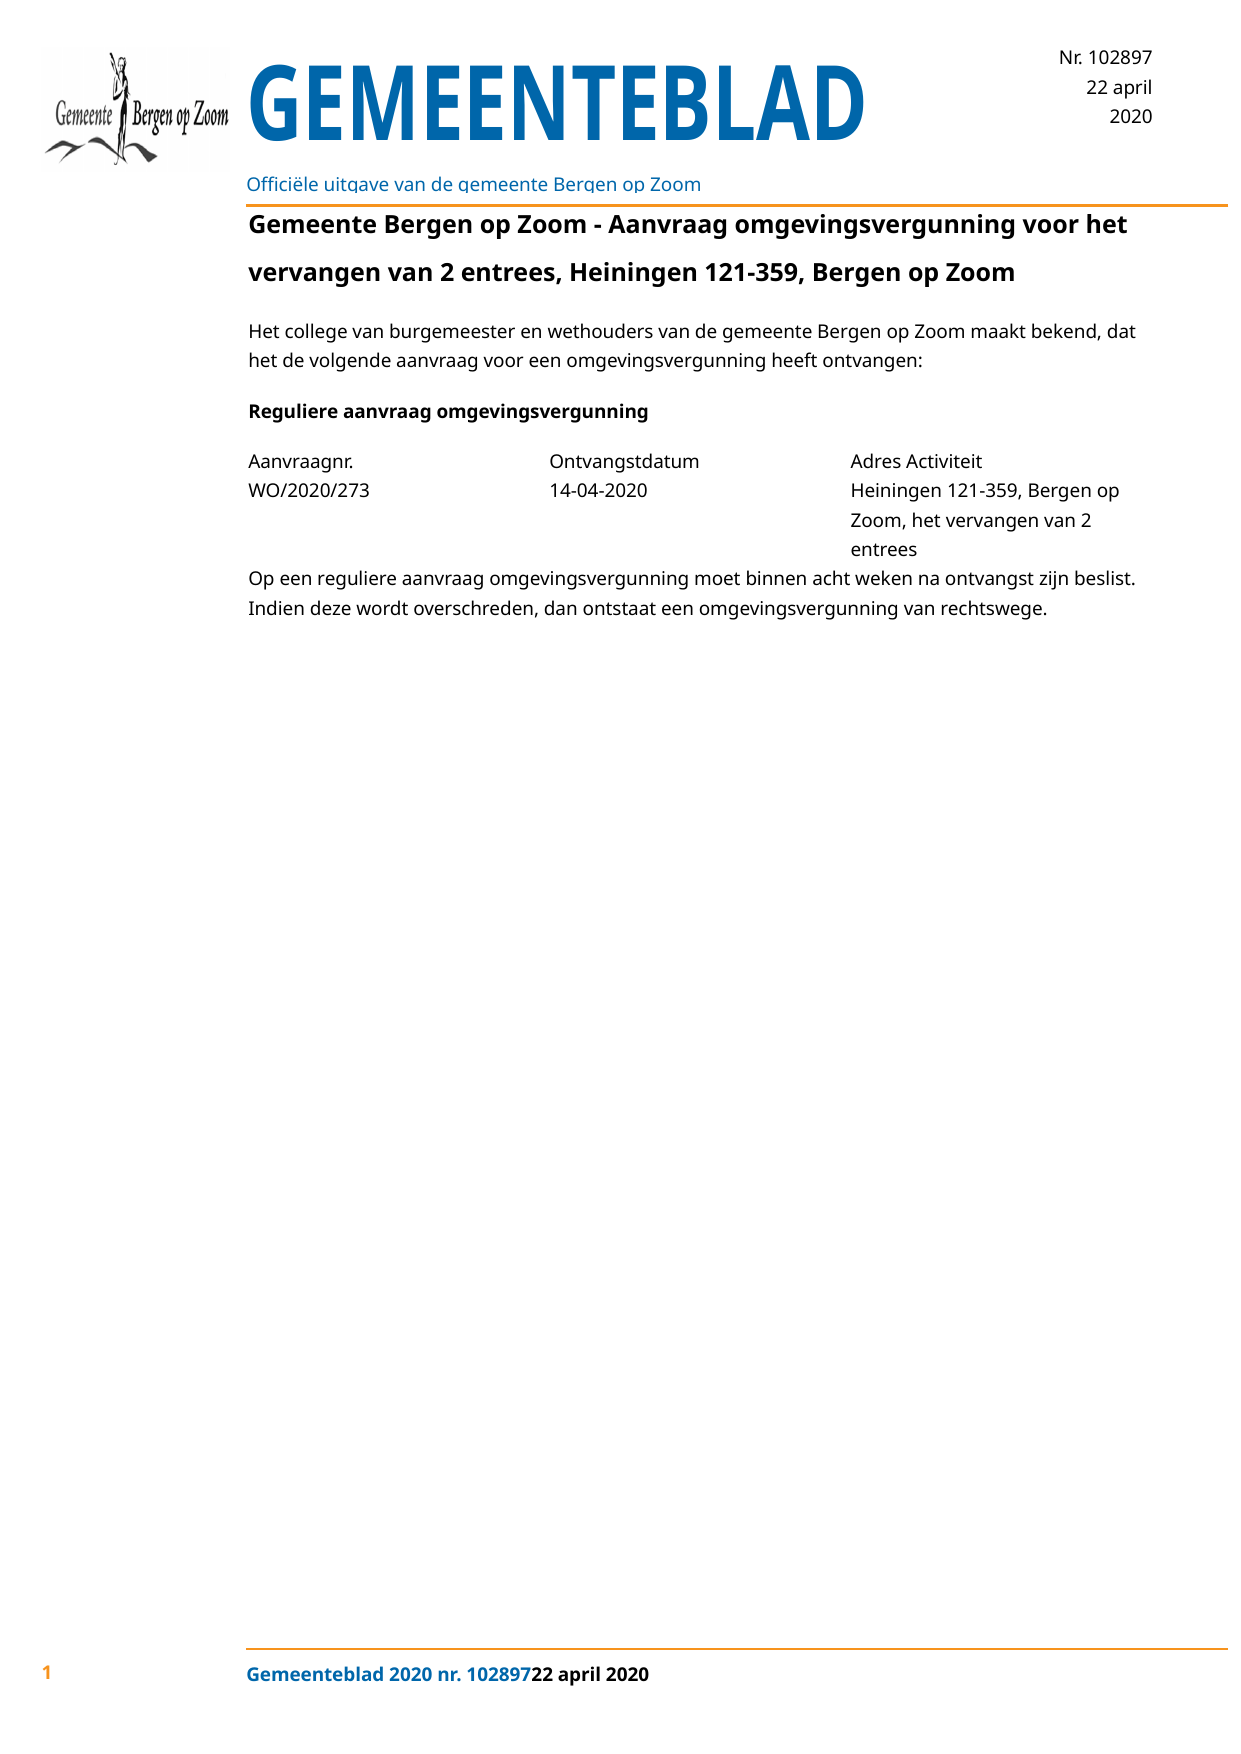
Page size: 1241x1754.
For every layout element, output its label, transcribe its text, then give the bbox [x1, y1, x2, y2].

table_header Aanvraagnr. [248, 449, 549, 474]
text Gemeente Bergen op Zoom - Aanvraag omgevingsvergunning voor het vervangen van 2 entrees, Heiningen 121-359, Bergen op Zoom [248, 207, 1152, 288]
table_header 14-04-2020 [549, 478, 850, 562]
picture [41, 47, 231, 172]
text Reguliere aanvraag omgevingsvergunning [248, 398, 1152, 424]
table_header Ontvangstdatum [549, 449, 850, 474]
table_header WO/2020/273 [248, 478, 549, 562]
text Op een reguliere aanvraag omgevingsvergunning moet binnen acht weken na ontvangst zijn beslist. Indien deze wordt overschreden, dan ontstaat een omgevingsvergunning van rechtswege. [248, 566, 1152, 621]
table_header Adres Activiteit [850, 449, 1152, 474]
text Het college van burgemeester en wethouders van de gemeente Bergen op Zoom maakt bekend, dat het de volgende aanvraag voor een omgevingsvergunning heeft ontvangen: [248, 318, 1152, 373]
table_header Heiningen 121-359, Bergen op Zoom, het vervangen van 2 entrees [850, 478, 1152, 562]
